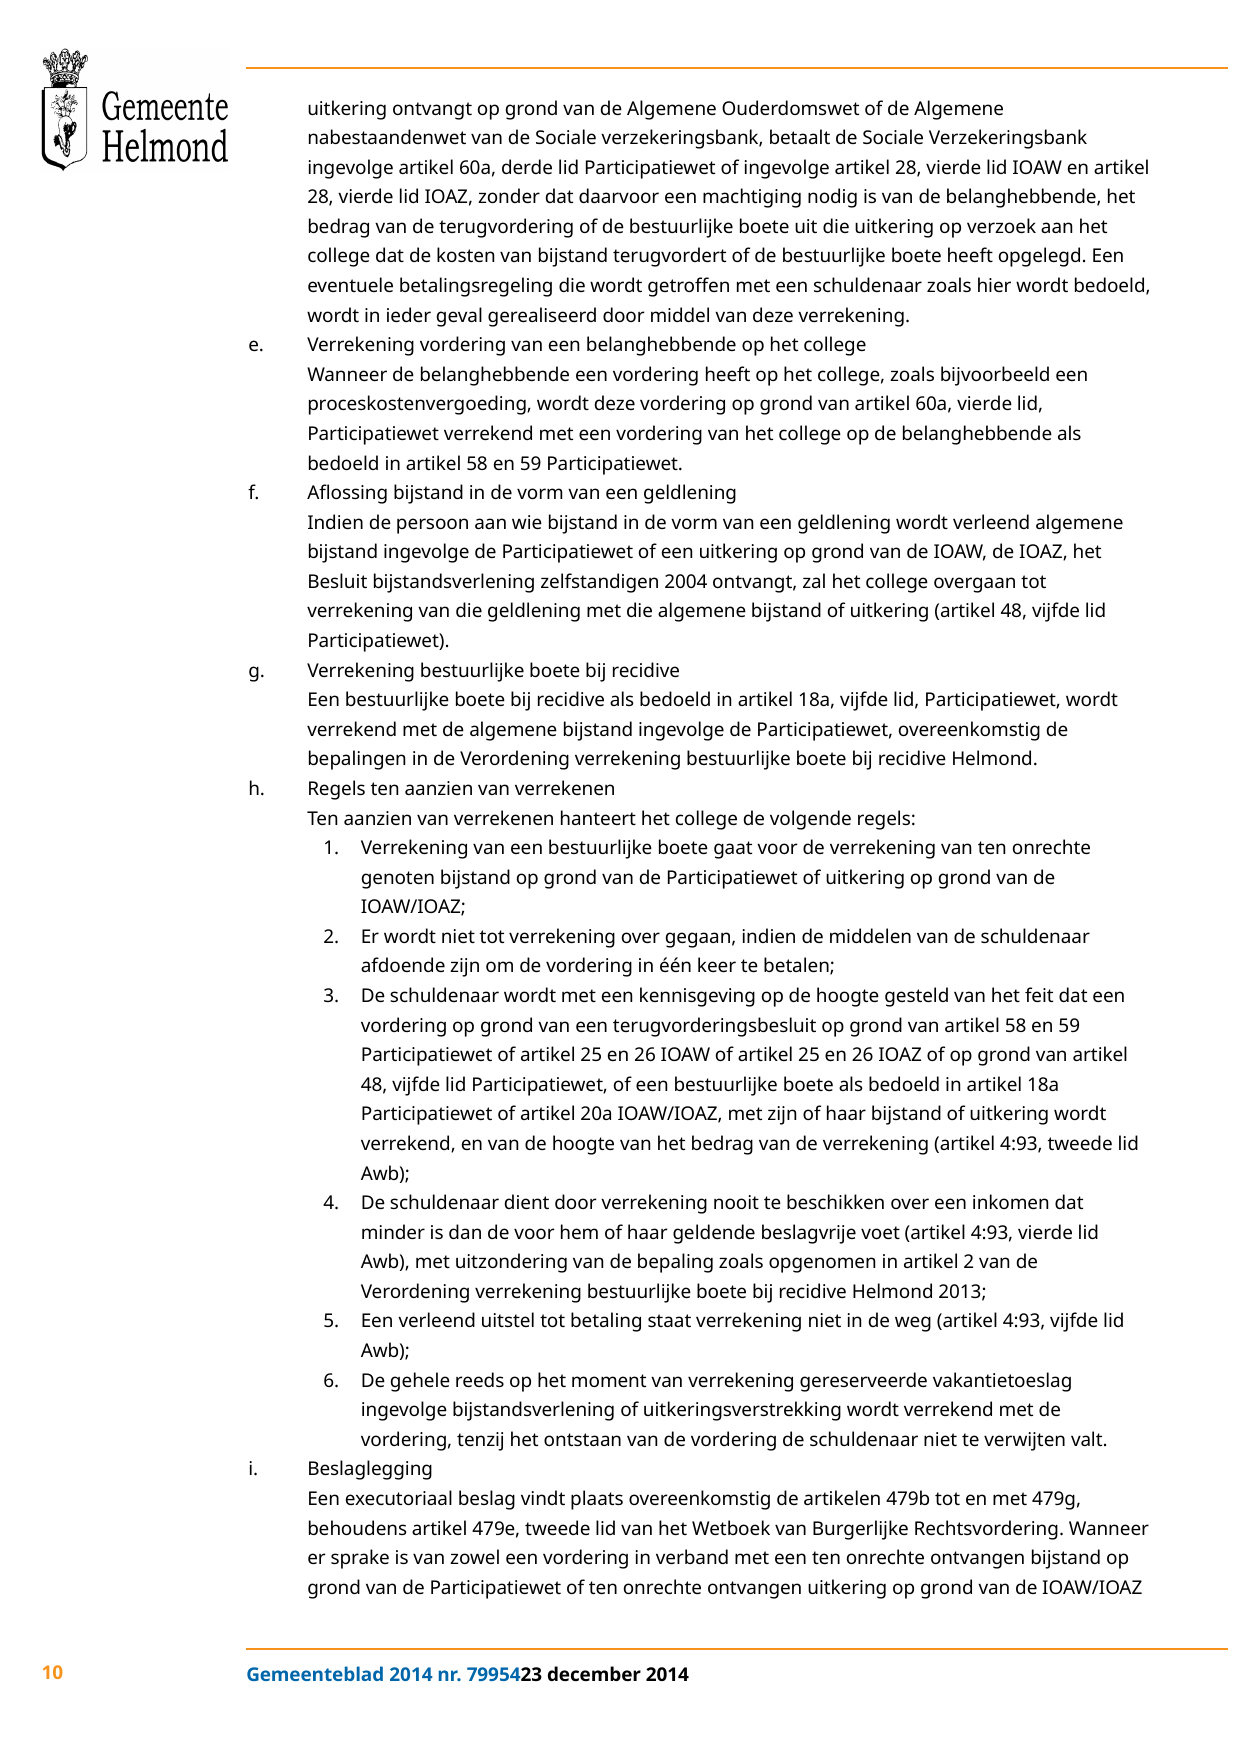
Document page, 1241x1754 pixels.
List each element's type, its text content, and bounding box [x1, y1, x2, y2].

list Aflossing bijstand in de vorm van een geldlening [248, 479, 1152, 505]
list Verrekening vordering van een belanghebbende op het college [248, 331, 1152, 357]
list Verrekening van een bestuurlijke boete gaat voor de verrekening van ten onrechte genoten bijstand op grond van de Participatiewet of uitkering op grond van de IOAW/IOAZ; [323, 834, 1152, 919]
list De schuldenaar wordt met een kennisgeving op de hoogte gesteld van het feit dat een vordering op grond van een terugvorderingsbesluit op grond van artikel 58 en 59 Participatiewet of artikel 25 en 26 IOAW of artikel 25 en 26 IOAZ of op grond van artikel 48, vijfde lid Participatiewet, of een bestuurlijke boete als bedoeld in artikel 18a Participatiewet of artikel 20a IOAW/IOAZ, met zijn of haar bijstand of uitkering wordt verrekend, en van de hoogte van het bedrag van de verrekening (artikel 4:93, tweede lid Awb); [323, 982, 1152, 1186]
list Wanneer de belanghebbende een vordering heeft op het college, zoals bijvoorbeeld een proceskostenvergoeding, wordt deze vordering op grond van artikel 60a, vierde lid, Participatiewet verrekend met een vordering van het college op de belanghebbende als bedoeld in artikel 58 en 59 Participatiewet. [248, 361, 1152, 476]
list Regels ten aanzien van verrekenen [248, 775, 1152, 801]
list Beslaglegging [248, 1456, 1152, 1481]
list De schuldenaar dient door verrekening nooit te beschikken over een inkomen dat minder is dan de voor hem of haar geldende beslagvrije voet (artikel 4:93, vierde lid Awb), met uitzondering van de bepaling zoals opgenomen in artikel 2 van de Verordening verrekening bestuurlijke boete bij recidive Helmond 2013; [323, 1189, 1152, 1304]
list De gehele reeds op het moment van verrekening gereserveerde vakantietoeslag ingevolge bijstandsverlening of uitkeringsverstrekking wordt verrekend met de vordering, tenzij het ontstaan van de vordering de schuldenaar niet te verwijten valt. [323, 1367, 1152, 1452]
picture [41, 47, 231, 172]
list Een bestuurlijke boete bij recidive als bedoeld in artikel 18a, vijfde lid, Participatiewet, wordt verrekend met de algemene bijstand ingevolge de Participatiewet, overeenkomstig de bepalingen in de Verordening verrekening bestuurlijke boete bij recidive Helmond. [248, 686, 1152, 771]
list uitkering ontvangt op grond van de Algemene Ouderdomswet of de Algemene nabestaandenwet van de Sociale verzekeringsbank, betaalt de Sociale Verzekeringsbank ingevolge artikel 60a, derde lid Participatiewet of ingevolge artikel 28, vierde lid IOAW en artikel 28, vierde lid IOAZ, zonder dat daarvoor een machtiging nodig is van de belanghebbende, het bedrag van de terugvordering of de bestuurlijke boete uit die uitkering op verzoek aan het college dat de kosten van bijstand terugvordert of de bestuurlijke boete heeft opgelegd. Een eventuele betalingsregeling die wordt getroffen met een schuldenaar zoals hier wordt bedoeld, wordt in ieder geval gerealiseerd door middel van deze verrekening. [248, 95, 1152, 328]
list Verrekening bestuurlijke boete bij recidive [248, 657, 1152, 683]
list Een verleend uitstel tot betaling staat verrekening niet in de weg (artikel 4:93, vijfde lid Awb); [323, 1308, 1152, 1363]
list Ten aanzien van verrekenen hanteert het college de volgende regels: [248, 805, 1152, 831]
list Er wordt niet tot verrekening over gegaan, indien de middelen van de schuldenaar afdoende zijn om de vordering in één keer te betalen; [323, 923, 1152, 978]
list Een executoriaal beslag vindt plaats overeenkomstig de artikelen 479b tot en met 479g, behoudens artikel 479e, tweede lid van het Wetboek van Burgerlijke Rechtsvordering. Wanneer er sprake is van zowel een vordering in verband met een ten onrechte ontvangen bijstand op grond van de Participatiewet of ten onrechte ontvangen uitkering op grond van de IOAW/IOAZ [248, 1485, 1152, 1600]
list Indien de persoon aan wie bijstand in de vorm van een geldlening wordt verleend algemene bijstand ingevolge de Participatiewet of een uitkering op grond van de IOAW, de IOAZ, het Besluit bijstandsverlening zelfstandigen 2004 ontvangt, zal het college overgaan tot verrekening van die geldlening met die algemene bijstand of uitkering (artikel 48, vijfde lid Participatiewet). [248, 509, 1152, 653]
